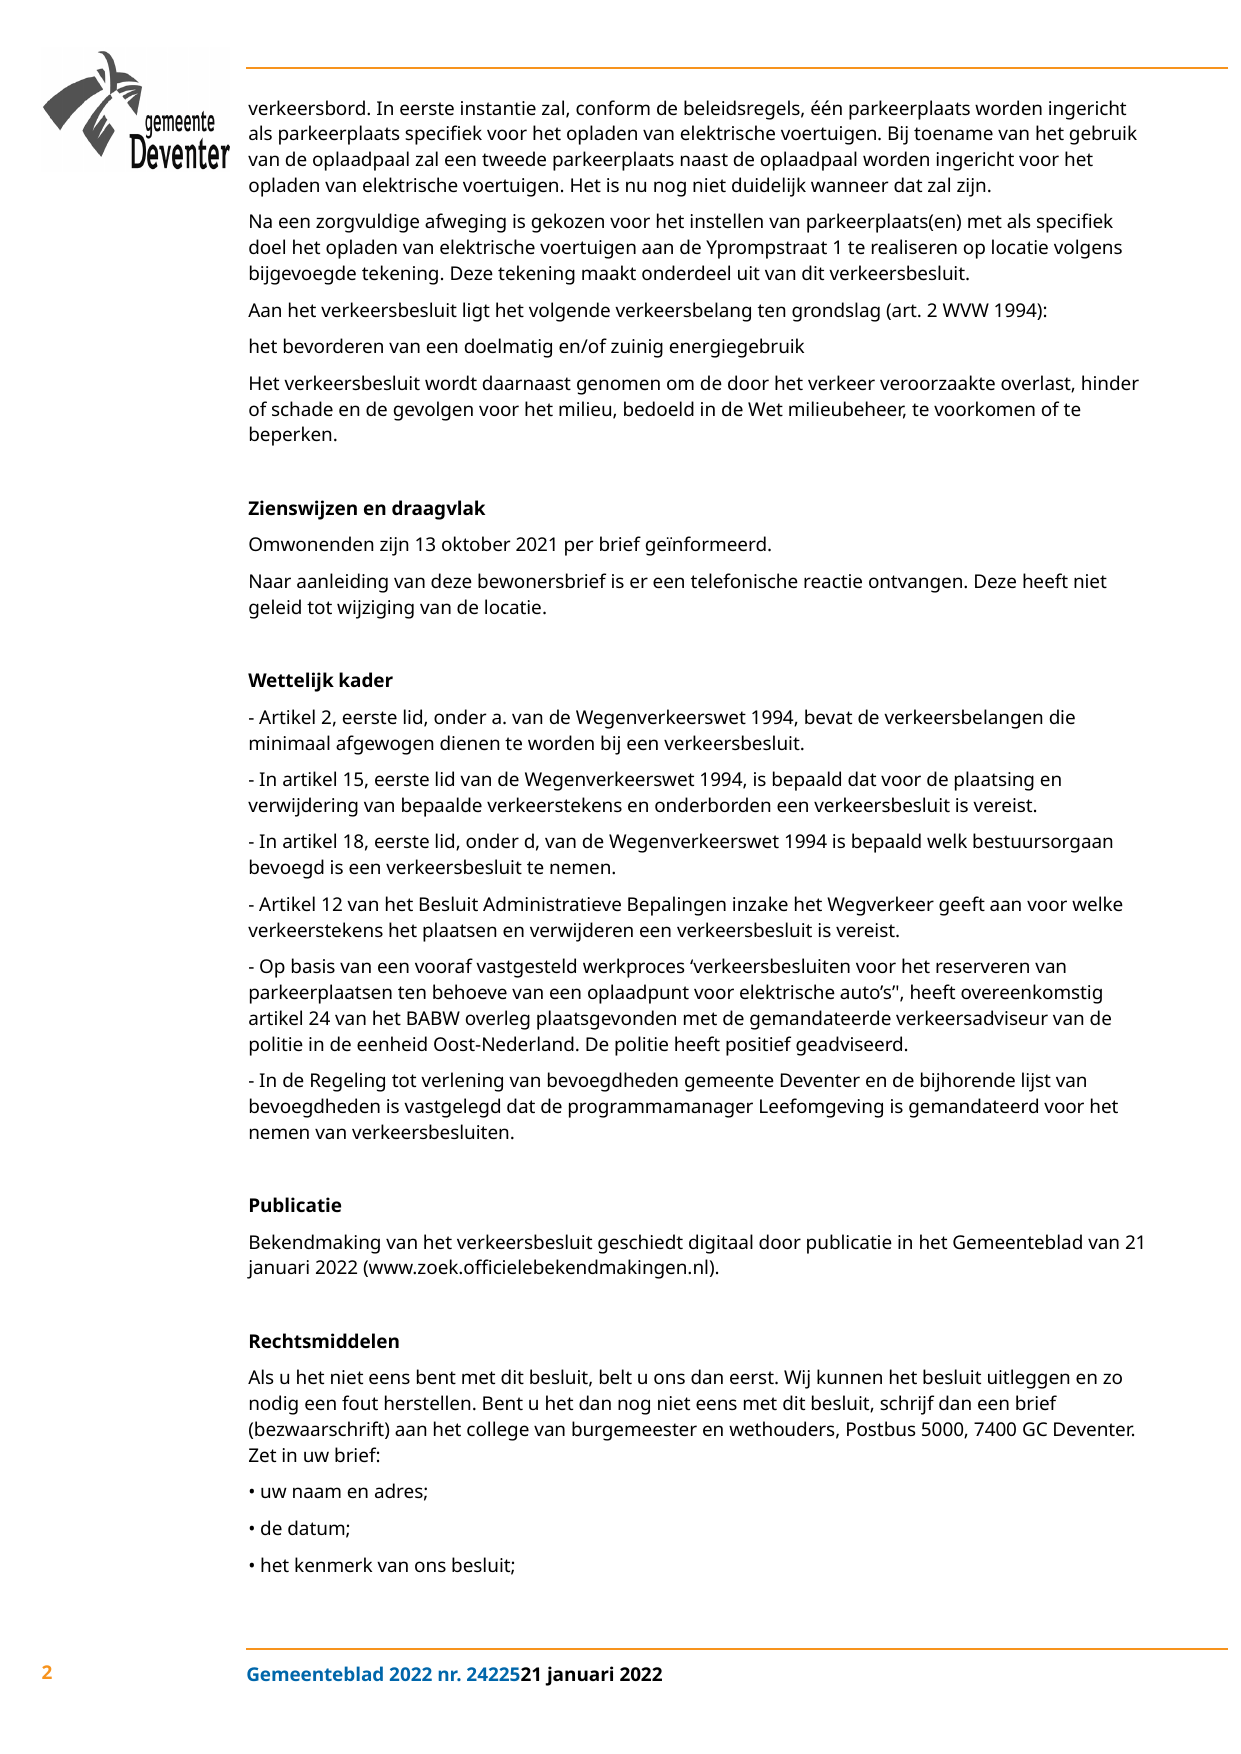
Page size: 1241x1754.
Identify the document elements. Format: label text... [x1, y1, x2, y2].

picture [41, 47, 231, 172]
text - Op basis van een vooraf vastgesteld werkproces ‘verkeersbesluiten voor het reserveren van parkeerplaatsen ten behoeve van een oplaadpunt voor elektrische auto’s’', heeft overeenkomstig artikel 24 van het BABW overleg plaatsgevonden met de gemandateerde verkeersadviseur van de politie in de eenheid Oost-Nederland. De politie heeft positief geadviseerd. [248, 953, 1152, 1056]
text - In de Regeling tot verlening van bevoegdheden gemeente Deventer en de bijhorende lijst van bevoegdheden is vastgelegd dat de programmamanager Leefomgeving is gemandateerd voor het nemen van verkeersbesluiten. [248, 1067, 1152, 1144]
text • de datum; [248, 1515, 1152, 1541]
text Omwonenden zijn 13 oktober 2021 per brief geïnformeerd. [248, 532, 1152, 557]
text Naar aanleiding van deze bewonersbrief is er een telefonische reactie ontvangen. Deze heeft niet geleid tot wijziging van de locatie. [248, 568, 1152, 620]
text Aan het verkeersbesluit ligt het volgende verkeersbelang ten grondslag (art. 2 WVW 1994): [248, 297, 1152, 322]
text het bevorderen van een doelmatig en/of zuinig energiegebruik [248, 333, 1152, 359]
text • het kenmerk van ons besluit; [248, 1552, 1152, 1577]
text - Artikel 2, eerste lid, onder a. van de Wegenverkeerswet 1994, bevat de verkeersbelangen die minimaal afgewogen dienen te worden bij een verkeersbesluit. [248, 704, 1152, 755]
text - In artikel 15, eerste lid van de Wegenverkeerswet 1994, is bepaald dat voor de plaatsing en verwijdering van bepaalde verkeerstekens en onderborden een verkeersbesluit is vereist. [248, 766, 1152, 818]
text Als u het niet eens bent met dit besluit, belt u ons dan eerst. Wij kunnen het besluit uitleggen en zo nodig een fout herstellen. Bent u het dan nog niet eens met dit besluit, schrijf dan een brief (bezwaarschrift) aan het college van burgemeester en wethouders, Postbus 5000, 7400 GC Deventer. Zet in uw brief: [248, 1364, 1152, 1467]
text - Artikel 12 van het Besluit Administratieve Bepalingen inzake het Wegverkeer geeft aan voor welke verkeerstekens het plaatsen en verwijderen een verkeersbesluit is vereist. [248, 891, 1152, 943]
text - In artikel 18, eerste lid, onder d, van de Wegenverkeerswet 1994 is bepaald welk bestuursorgaan bevoegd is een verkeersbesluit te nemen. [248, 829, 1152, 880]
text Wettelijk kader [248, 667, 1152, 693]
text verkeersbord. In eerste instantie zal, conform de beleidsregels, één parkeerplaats worden ingericht als parkeerplaats specifiek voor het opladen van elektrische voertuigen. Bij toename van het gebruik van de oplaadpaal zal een tweede parkeerplaats naast de oplaadpaal worden ingericht voor het opladen van elektrische voertuigen. Het is nu nog niet duidelijk wanneer dat zal zijn. [248, 95, 1152, 198]
text Rechtsmiddelen [248, 1328, 1152, 1354]
text Het verkeersbesluit wordt daarnaast genomen om de door het verkeer veroorzaakte overlast, hinder of schade en de gevolgen voor het milieu, bedoeld in de Wet milieubeheer, te voorkomen of te beperken. [248, 370, 1152, 447]
text Na een zorgvuldige afweging is gekozen voor het instellen van parkeerplaats(en) met als specifiek doel het opladen van elektrische voertuigen aan de Yprompstraat 1 te realiseren op locatie volgens bijgevoegde tekening. Deze tekening maakt onderdeel uit van dit verkeersbesluit. [248, 209, 1152, 286]
text Publicatie [248, 1192, 1152, 1218]
text Zienswijzen en draagvlak [248, 495, 1152, 521]
text • uw naam en adres; [248, 1478, 1152, 1504]
text Bekendmaking van het verkeersbesluit geschiedt digitaal door publicatie in het Gemeenteblad van 21 januari 2022 (www.zoek.officielebekendmakingen.nl). [248, 1229, 1152, 1280]
